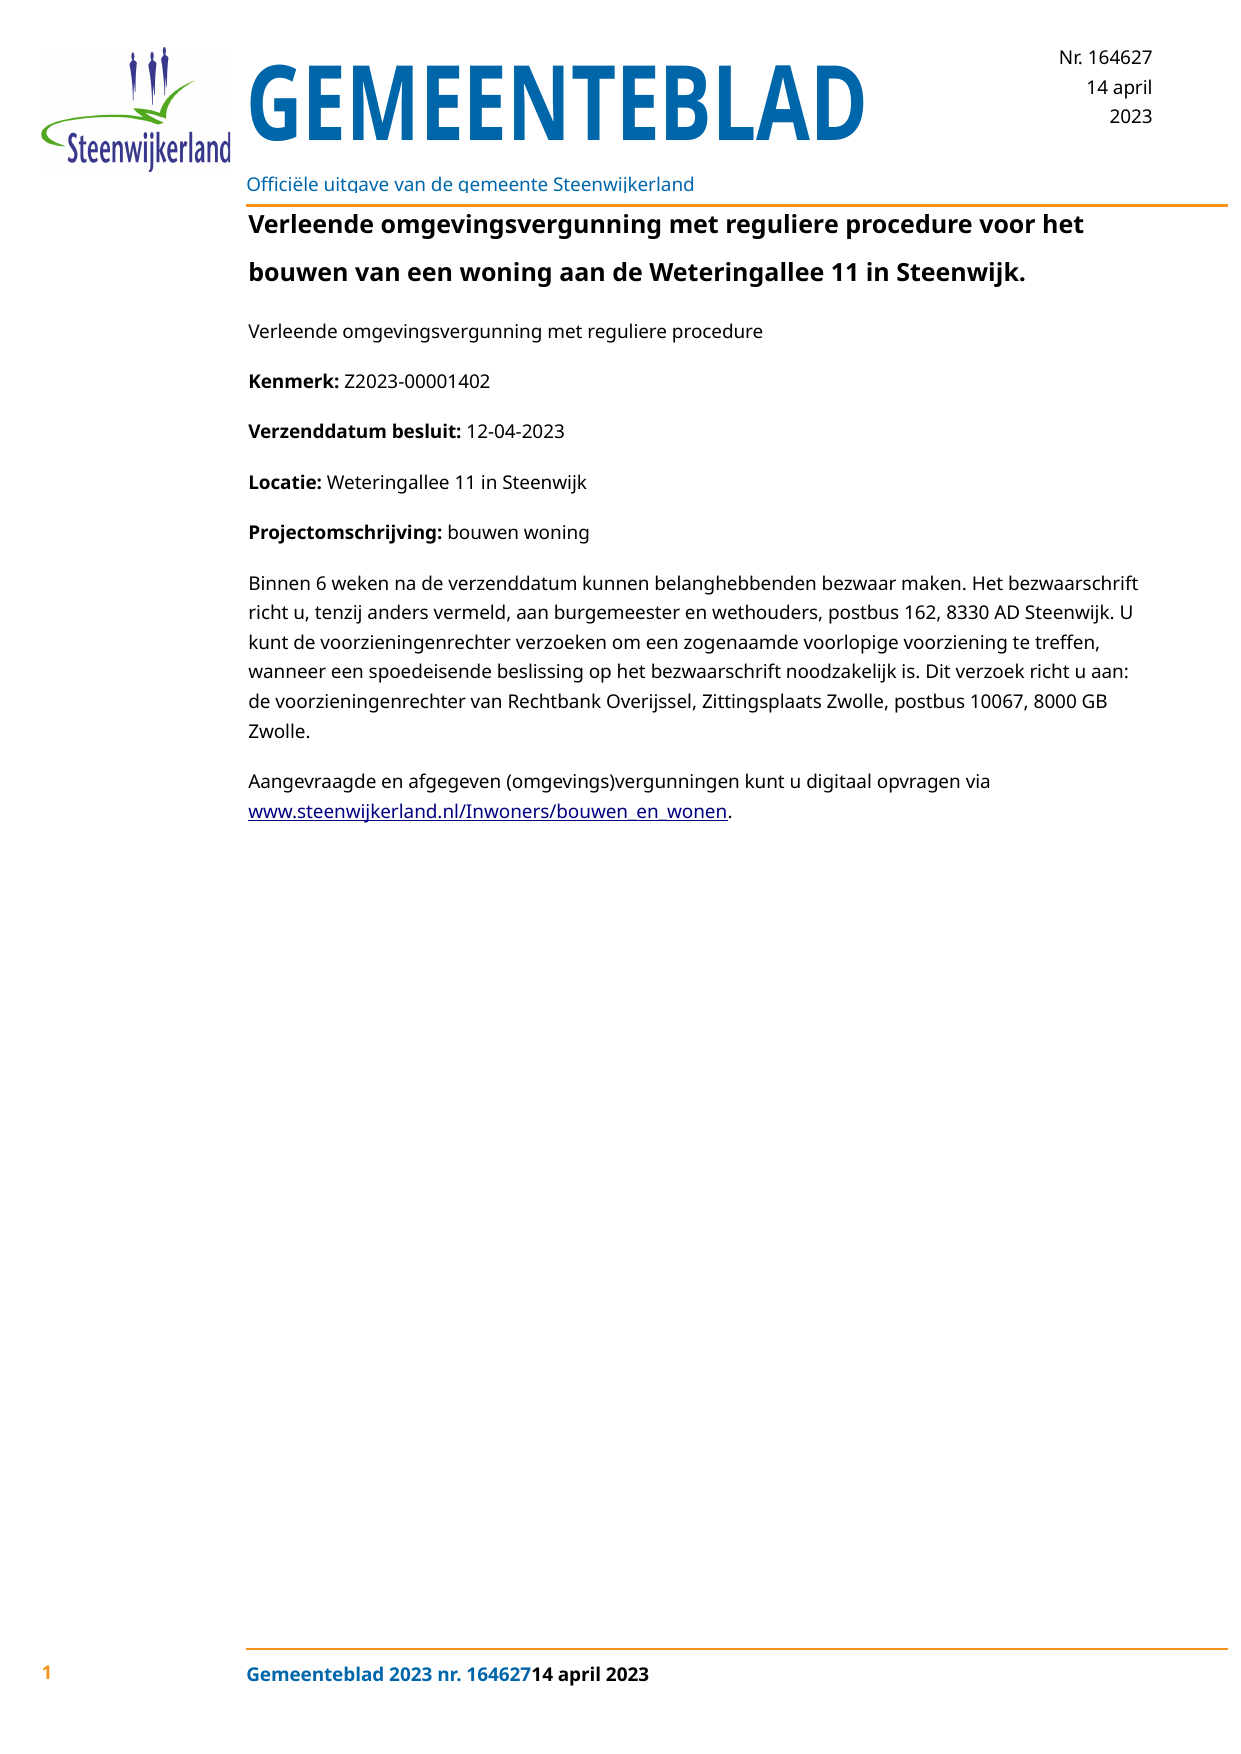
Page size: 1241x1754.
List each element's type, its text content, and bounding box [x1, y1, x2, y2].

picture [41, 47, 231, 172]
text Verleende omgevingsvergunning met reguliere procedure voor het bouwen van een woning aan de Weteringallee 11 in Steenwijk. [248, 207, 1152, 288]
text Kenmerk: Z2023-00001402 [248, 368, 1152, 394]
text Projectomschrijving: bouwen woning [248, 519, 1152, 545]
text Aangevraagde en afgegeven (omgevings)vergunningen kunt u digitaal opvragen via www.steenwijkerland.nl/Inwoners/bouwen_en_wonen. [248, 768, 1152, 824]
text Binnen 6 weken na de verzenddatum kunnen belanghebbenden bezwaar maken. Het bezwaarschrift richt u, tenzij anders vermeld, aan burgemeester en wethouders, postbus 162, 8330 AD Steenwijk. U kunt de voorzieningenrechter verzoeken om een zogenaamde voorlopige voorziening te treffen, wanneer een spoedeisende beslissing op het bezwaarschrift noodzakelijk is. Dit verzoek richt u aan: de voorzieningenrechter van Rechtbank Overijssel, Zittingsplaats Zwolle, postbus 10067, 8000 GB Zwolle. [248, 570, 1152, 744]
text Verleende omgevingsvergunning met reguliere procedure [248, 318, 1152, 344]
text Verzenddatum besluit: 12-04-2023 [248, 419, 1152, 444]
text Locatie: Weteringallee 11 in Steenwijk [248, 469, 1152, 495]
